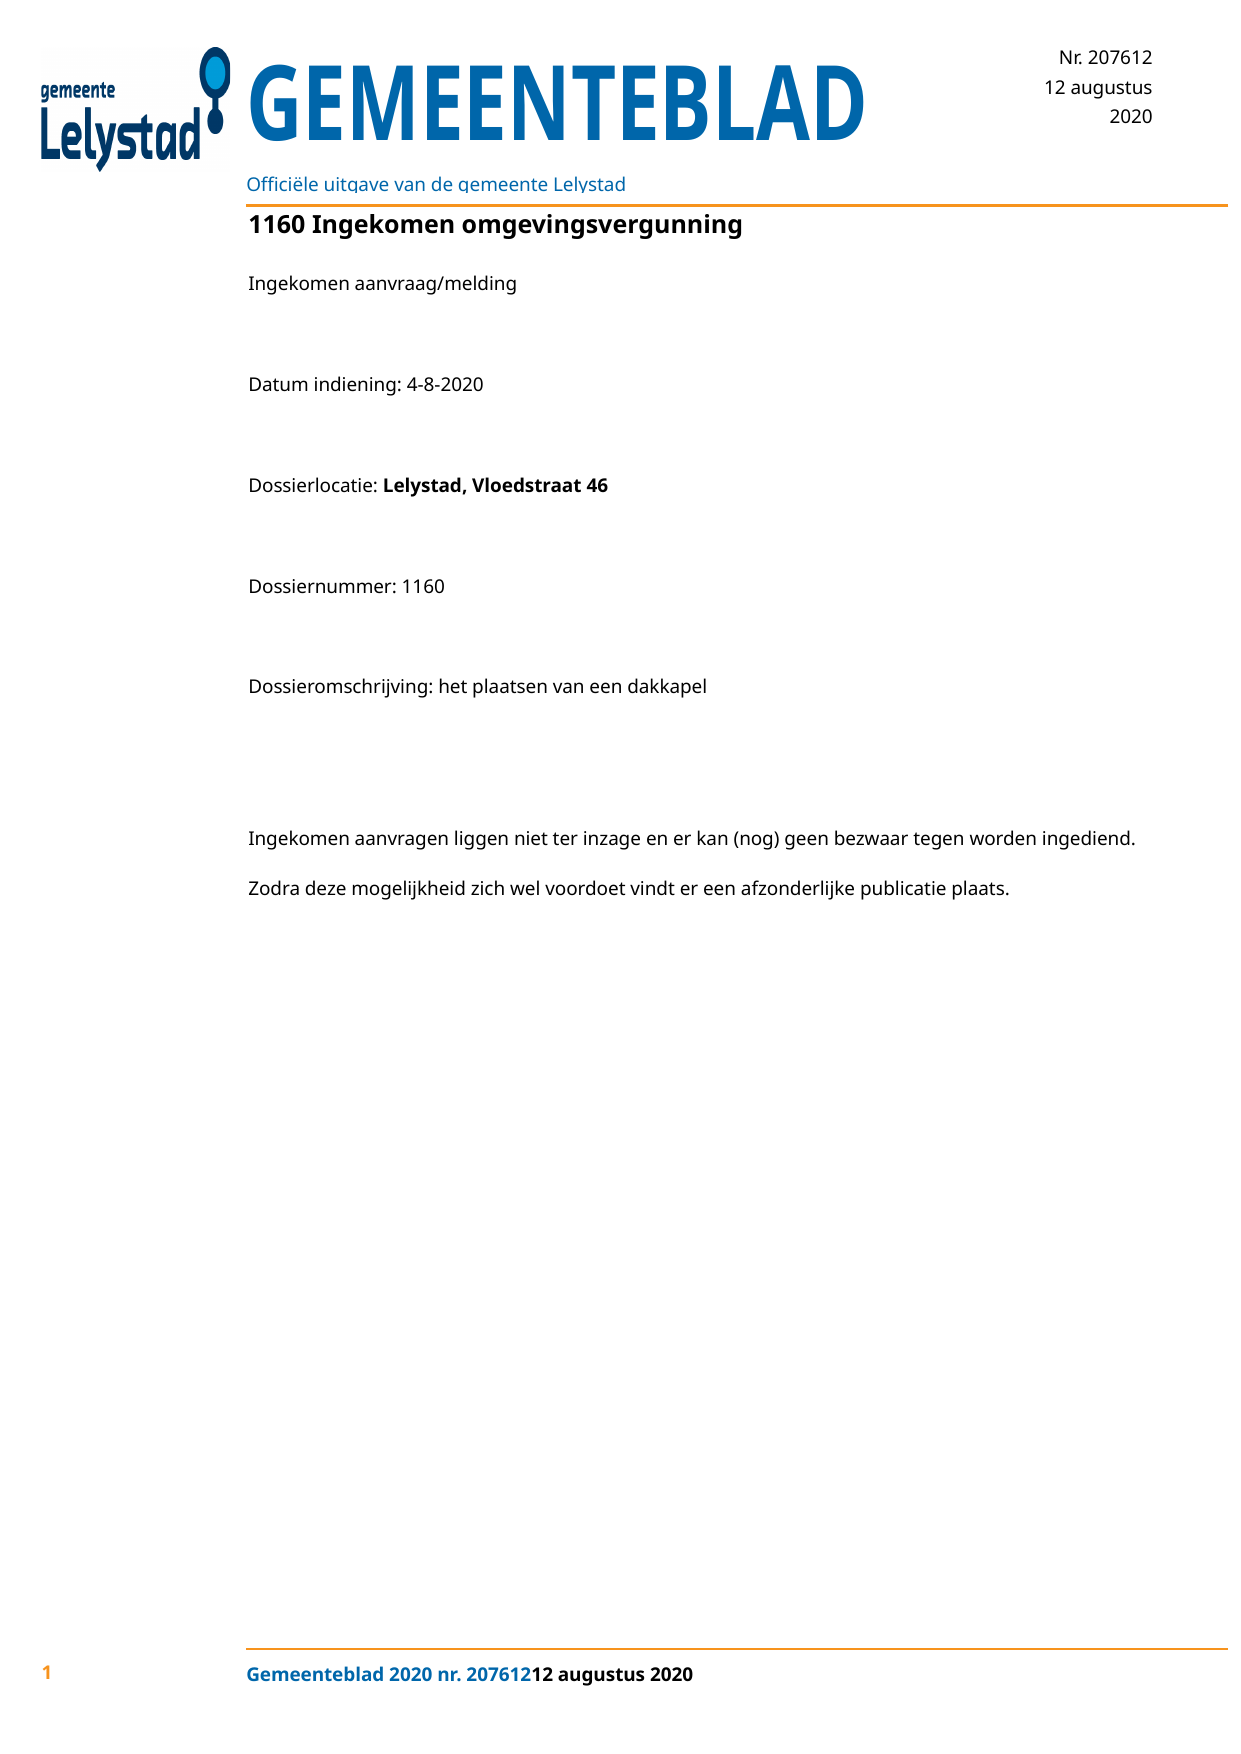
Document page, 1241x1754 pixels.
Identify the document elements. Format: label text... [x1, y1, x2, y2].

text Dossiernummer: 1160 [248, 573, 1152, 598]
text Datum indiening: 4-8-2020 [248, 371, 1152, 397]
text Ingekomen aanvraag/melding [248, 270, 1152, 296]
picture [41, 47, 231, 172]
text Zodra deze mogelijkheid zich wel voordoet vindt er een afzonderlijke publicatie plaats. [248, 875, 1152, 901]
text Dossieromschrijving: het plaatsen van een dakkapel [248, 674, 1152, 699]
text Ingekomen aanvragen liggen niet ter inzage en er kan (nog) geen bezwaar tegen worden ingediend. [248, 825, 1152, 851]
text Dossierlocatie: Lelystad, Vloedstraat 46 [248, 472, 1152, 498]
text 1160 Ingekomen omgevingsvergunning [248, 207, 1152, 241]
